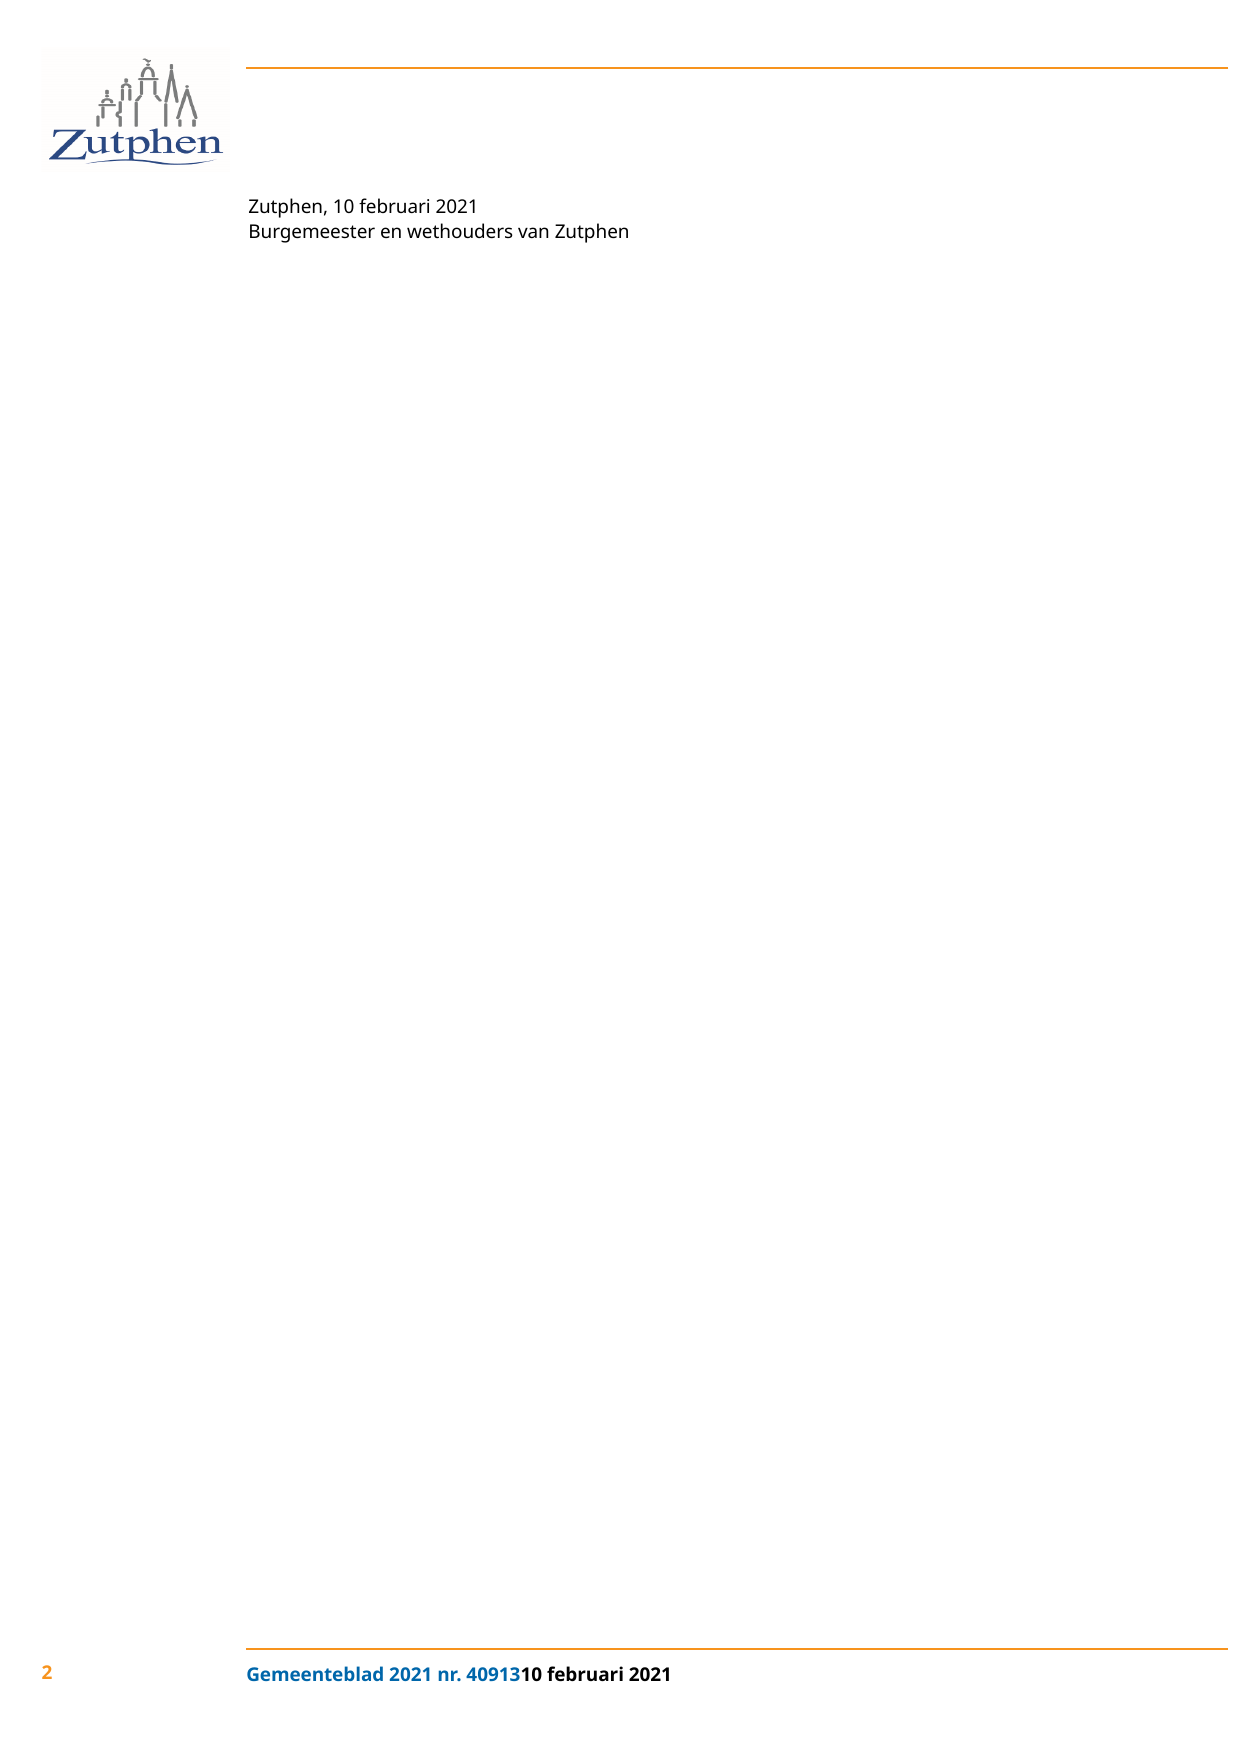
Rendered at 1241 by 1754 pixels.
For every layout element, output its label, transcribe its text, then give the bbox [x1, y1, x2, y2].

text Burgemeester en wethouders van Zutphen [248, 219, 1152, 244]
picture [41, 47, 231, 172]
text Zutphen, 10 februari 2021 [248, 193, 1152, 219]
